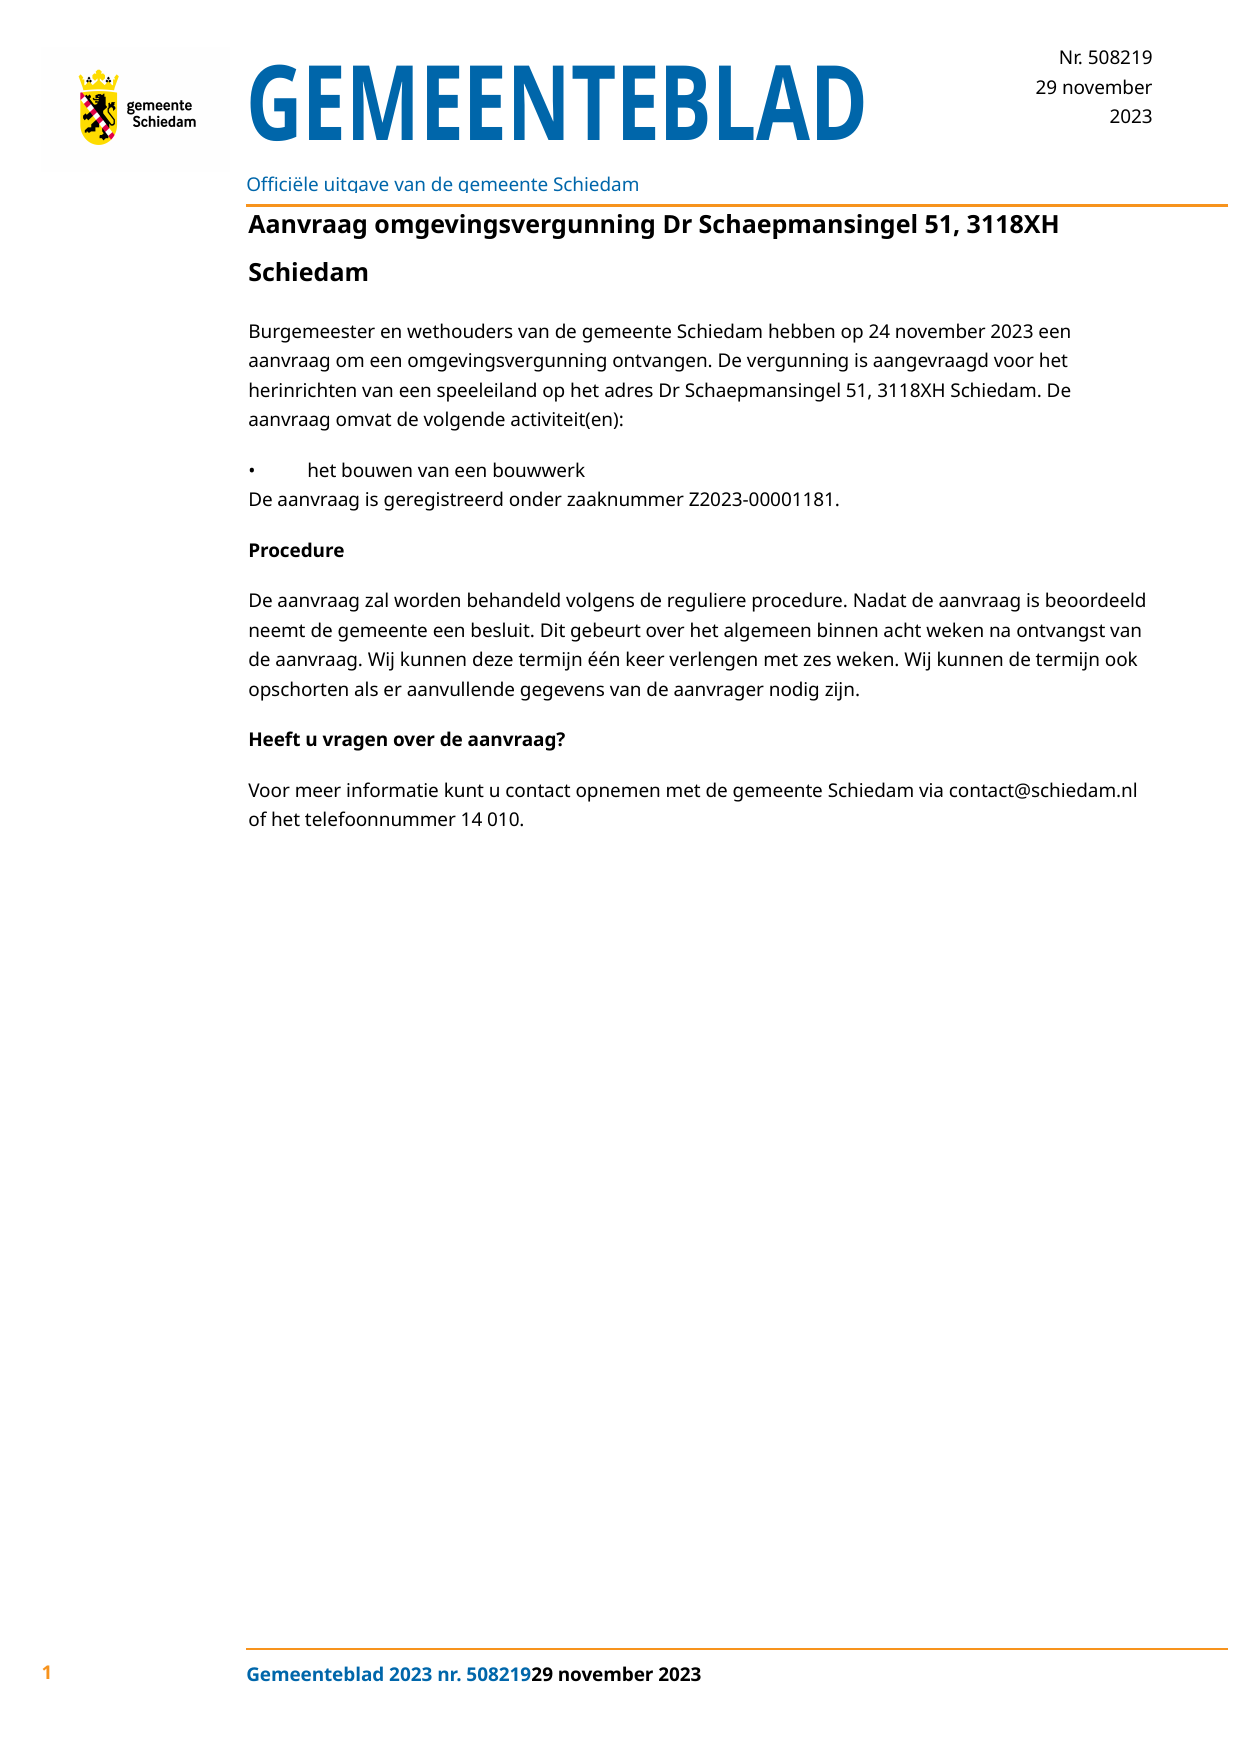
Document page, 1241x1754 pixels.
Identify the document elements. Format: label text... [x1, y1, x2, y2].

text De aanvraag is geregistreerd onder zaaknummer Z2023-00001181. [248, 487, 1152, 512]
picture [41, 47, 231, 172]
text Heeft u vragen over de aanvraag? [248, 727, 1152, 752]
text Voor meer informatie kunt u contact opnemen met de gemeente Schiedam via contact@schiedam.nl of het telefoonnummer 14 010. [248, 777, 1152, 832]
text Aanvraag omgevingsvergunning Dr Schaepmansingel 51, 3118XH Schiedam [248, 207, 1152, 288]
text Burgemeester en wethouders van de gemeente Schiedam hebben op 24 november 2023 een aanvraag om een omgevingsvergunning ontvangen. De vergunning is aangevraagd voor het herinrichten van een speeleiland op het adres Dr Schaepmansingel 51, 3118XH Schiedam. De aanvraag omvat de volgende activiteit(en): [248, 318, 1152, 432]
list het bouwen van een bouwwerk [248, 457, 1152, 483]
text De aanvraag zal worden behandeld volgens de reguliere procedure. Nadat de aanvraag is beoordeeld neemt de gemeente een besluit. Dit gebeurt over het algemeen binnen acht weken na ontvangst van de aanvraag. Wij kunnen deze termijn één keer verlengen met zes weken. Wij kunnen de termijn ook opschorten als er aanvullende gegevens van de aanvrager nodig zijn. [248, 587, 1152, 702]
text Procedure [248, 537, 1152, 563]
